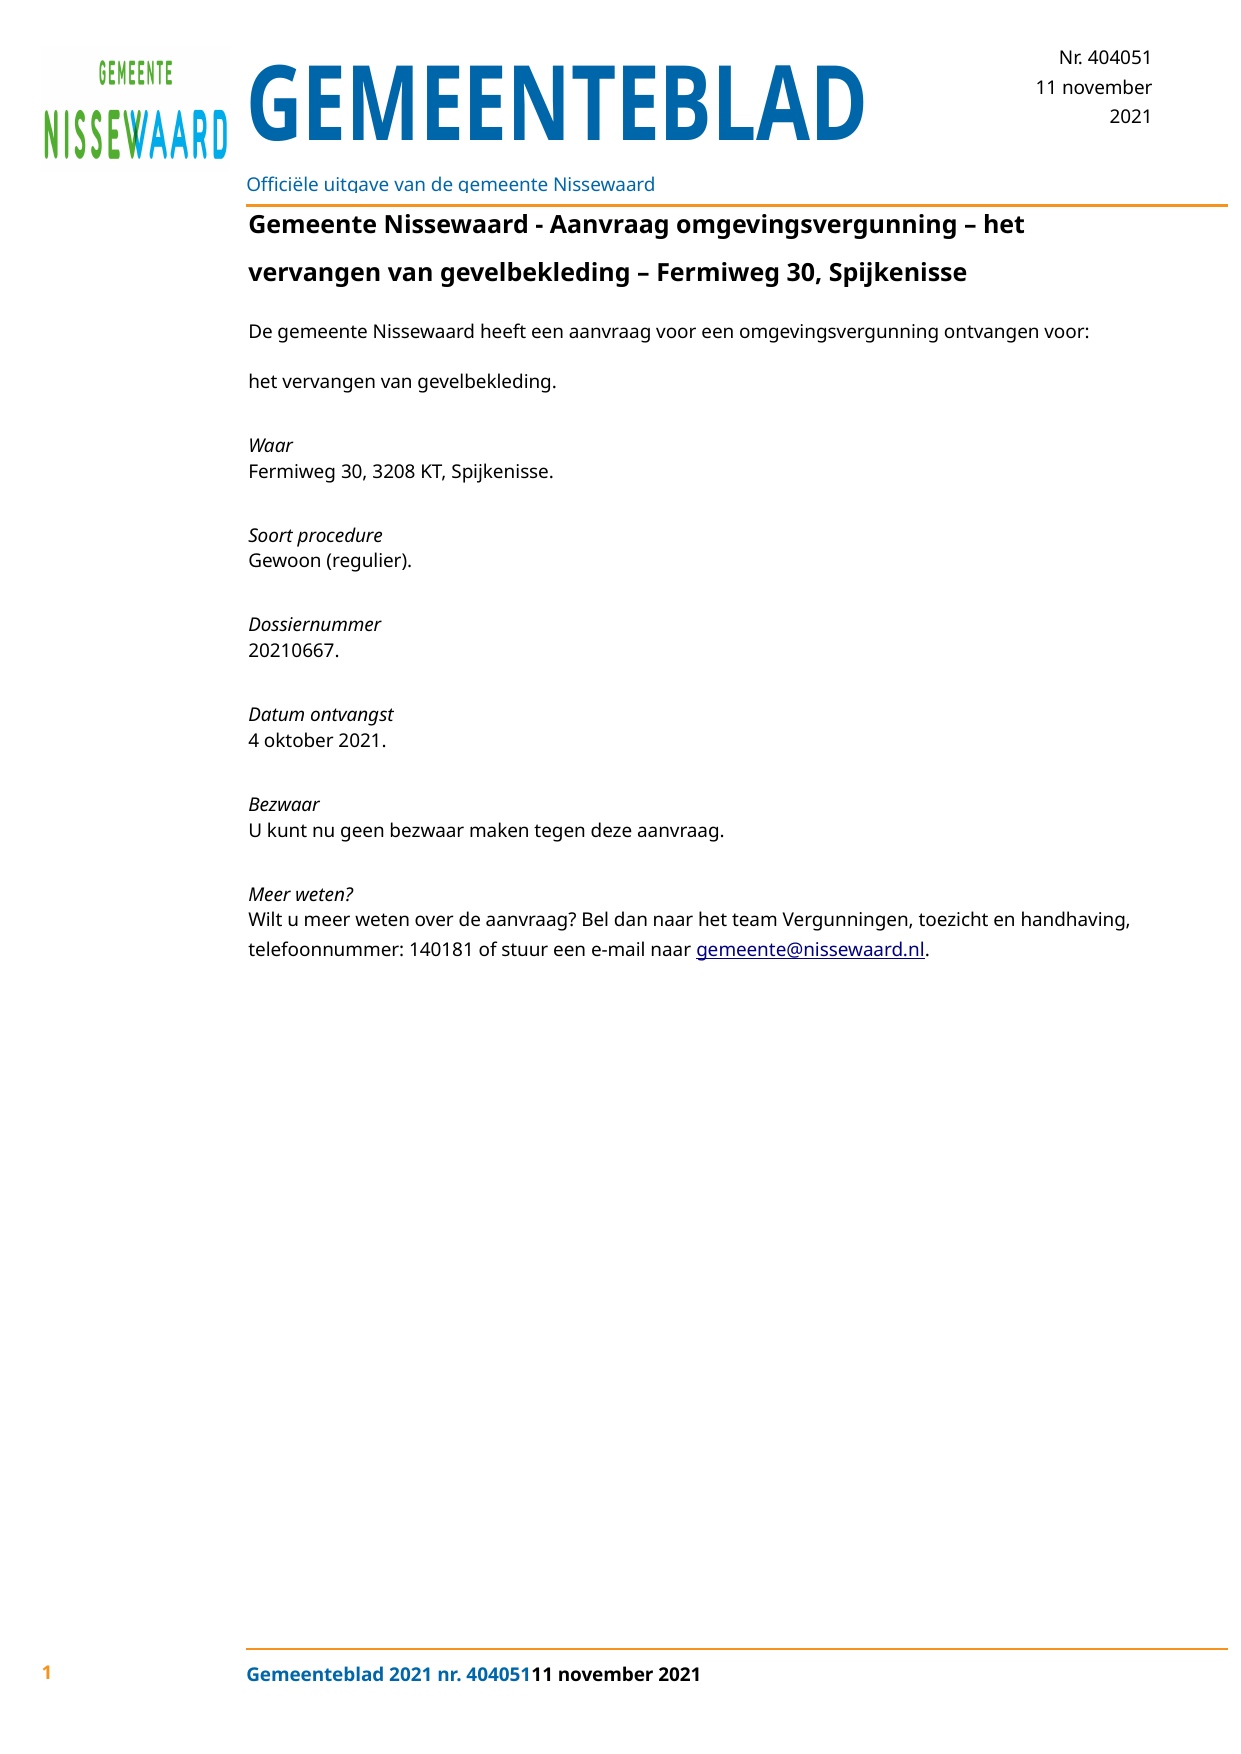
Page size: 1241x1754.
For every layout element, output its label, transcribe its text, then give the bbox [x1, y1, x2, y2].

text 4 oktober 2021. [248, 727, 1152, 753]
text Meer weten? [248, 881, 1152, 906]
text Soort procedure [248, 522, 1152, 548]
text Datum ontvangst [248, 701, 1152, 727]
text U kunt nu geen bezwaar maken tegen deze aanvraag. [248, 817, 1152, 842]
text Gewoon (regulier). [248, 548, 1152, 573]
text 20210667. [248, 637, 1152, 663]
text Wilt u meer weten over de aanvraag? Bel dan naar het team Vergunningen, toezicht en handhaving, telefoonnummer: 140181 of stuur een e-mail naar gemeente@nissewaard.nl. [248, 906, 1152, 962]
text De gemeente Nissewaard heeft een aanvraag voor een omgevingsvergunning ontvangen voor: [248, 318, 1152, 344]
text het vervangen van gevelbekleding. [248, 368, 1152, 394]
text Bezwaar [248, 791, 1152, 817]
picture [41, 47, 231, 172]
text Fermiweg 30, 3208 KT, Spijkenisse. [248, 458, 1152, 484]
text Gemeente Nissewaard - Aanvraag omgevingsvergunning – het vervangen van gevelbekleding – Fermiweg 30, Spijkenisse [248, 207, 1152, 288]
text Waar [248, 432, 1152, 458]
text Dossiernummer [248, 612, 1152, 637]
